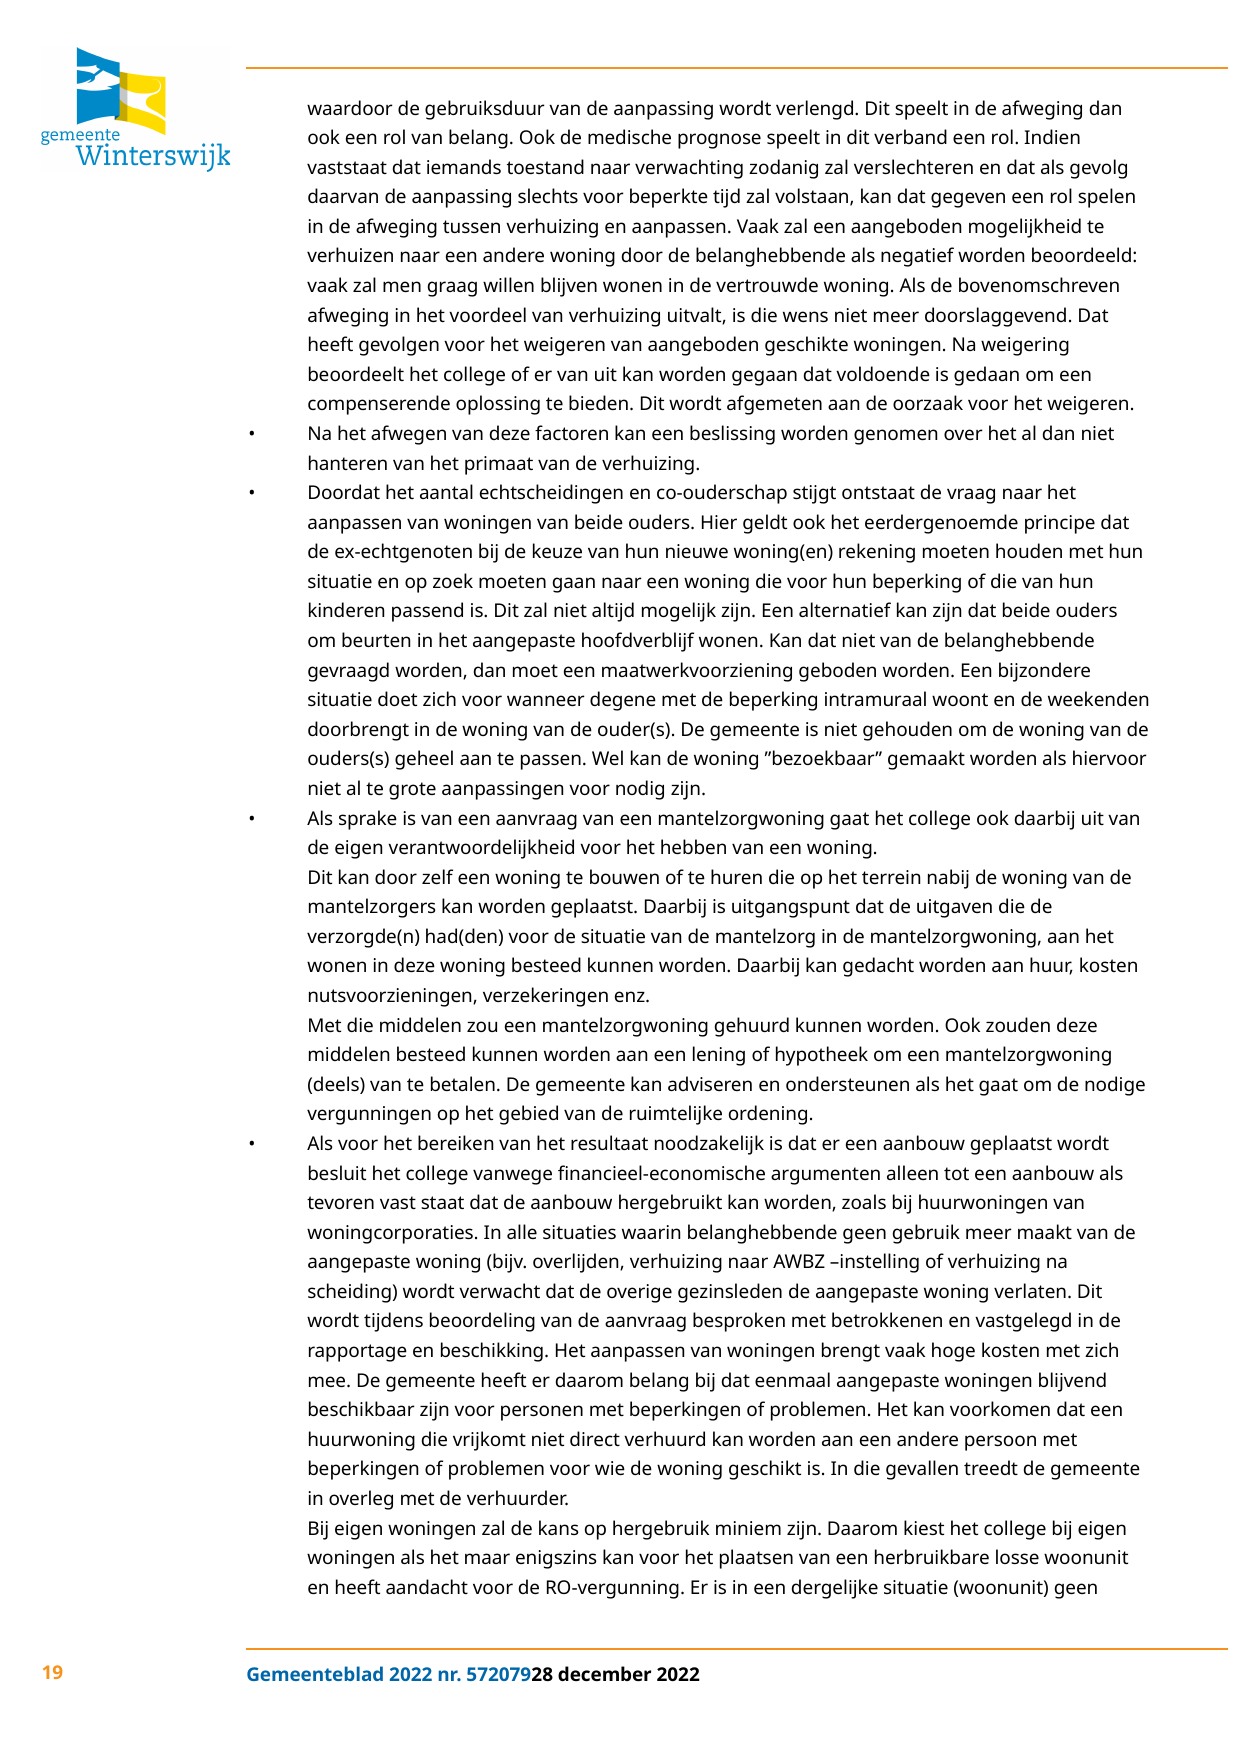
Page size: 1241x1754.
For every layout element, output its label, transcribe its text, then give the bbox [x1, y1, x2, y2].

list Dit kan door zelf een woning te bouwen of te huren die op het terrein nabij de woning van de mantelzorgers kan worden geplaatst. Daarbij is uitgangspunt dat de uitgaven die de verzorgde(n) had(den) voor de situatie van de mantelzorg in de mantelzorgwoning, aan het wonen in deze woning besteed kunnen worden. Daarbij kan gedacht worden aan huur, kosten nutsvoorzieningen, verzekeringen enz. [248, 864, 1152, 1008]
picture [225, 153, 231, 162]
list Bij eigen woningen zal de kans op hergebruik miniem zijn. Daarom kiest het college bij eigen woningen als het maar enigszins kan voor het plaatsen van een herbruikbare losse woonunit en heeft aandacht voor de RO-vergunning. Er is in een dergelijke situatie (woonunit) geen [248, 1515, 1152, 1600]
list Als voor het bereiken van het resultaat noodzakelijk is dat er een aanbouw geplaatst wordt besluit het college vanwege financieel-economische argumenten alleen tot een aanbouw als tevoren vast staat dat de aanbouw hergebruikt kan worden, zoals bij huurwoningen van woningcorporaties. In alle situaties waarin belanghebbende geen gebruik meer maakt van de aangepaste woning (bijv. overlijden, verhuizing naar AWBZ –instelling of verhuizing na scheiding) wordt verwacht dat de overige gezinsleden de aangepaste woning verlaten. Dit wordt tijdens beoordeling van de aanvraag besproken met betrokkenen en vastgelegd in de rapportage en beschikking. Het aanpassen van woningen brengt vaak hoge kosten met zich mee. De gemeente heeft er daarom belang bij dat eenmaal aangepaste woningen blijvend beschikbaar zijn voor personen met beperkingen of problemen. Het kan voorkomen dat een huurwoning die vrijkomt niet direct verhuurd kan worden aan een andere persoon met beperkingen of problemen voor wie de woning geschikt is. In die gevallen treedt de gemeente in overleg met de verhuurder. [248, 1130, 1152, 1511]
list Met die middelen zou een mantelzorgwoning gehuurd kunnen worden. Ook zouden deze middelen besteed kunnen worden aan een lening of hypotheek om een mantelzorgwoning (deels) van te betalen. De gemeente kan adviseren en ondersteunen als het gaat om de nodige vergunningen op het gebied van de ruimtelijke ordening. [248, 1012, 1152, 1126]
picture [41, 47, 231, 172]
list Na het afwegen van deze factoren kan een beslissing worden genomen over het al dan niet hanteren van het primaat van de verhuizing. [248, 420, 1152, 476]
list Als sprake is van een aanvraag van een mantelzorgwoning gaat het college ook daarbij uit van de eigen verantwoordelijkheid voor het hebben van een woning. [248, 805, 1152, 860]
list Doordat het aantal echtscheidingen en co-ouderschap stijgt ontstaat de vraag naar het aanpassen van woningen van beide ouders. Hier geldt ook het eerdergenoemde principe dat de ex-echtgenoten bij de keuze van hun nieuwe woning(en) rekening moeten houden met hun situatie en op zoek moeten gaan naar een woning die voor hun beperking of die van hun kinderen passend is. Dit zal niet altijd mogelijk zijn. Een alternatief kan zijn dat beide ouders om beurten in het aangepaste hoofdverblijf wonen. Kan dat niet van de belanghebbende gevraagd worden, dan moet een maatwerkvoorziening geboden worden. Een bijzondere situatie doet zich voor wanneer degene met de beperking intramuraal woont en de weekenden doorbrengt in de woning van de ouder(s). De gemeente is niet gehouden om de woning van de ouders(s) geheel aan te passen. Wel kan de woning ”bezoekbaar” gemaakt worden als hiervoor niet al te grote aanpassingen voor nodig zijn. [248, 479, 1152, 801]
list waardoor de gebruiksduur van de aanpassing wordt verlengd. Dit speelt in de afweging dan ook een rol van belang. Ook de medische prognose speelt in dit verband een rol. Indien vaststaat dat iemands toestand naar verwachting zodanig zal verslechteren en dat als gevolg daarvan de aanpassing slechts voor beperkte tijd zal volstaan, kan dat gegeven een rol spelen in de afweging tussen verhuizing en aanpassen. Vaak zal een aangeboden mogelijkheid te verhuizen naar een andere woning door de belanghebbende als negatief worden beoordeeld: vaak zal men graag willen blijven wonen in de vertrouwde woning. Als de bovenomschreven afweging in het voordeel van verhuizing uitvalt, is die wens niet meer doorslaggevend. Dat heeft gevolgen voor het weigeren van aangeboden geschikte woningen. Na weigering beoordeelt het college of er van uit kan worden gegaan dat voldoende is gedaan om een compenserende oplossing te bieden. Dit wordt afgemeten aan de oorzaak voor het weigeren. [248, 95, 1152, 416]
